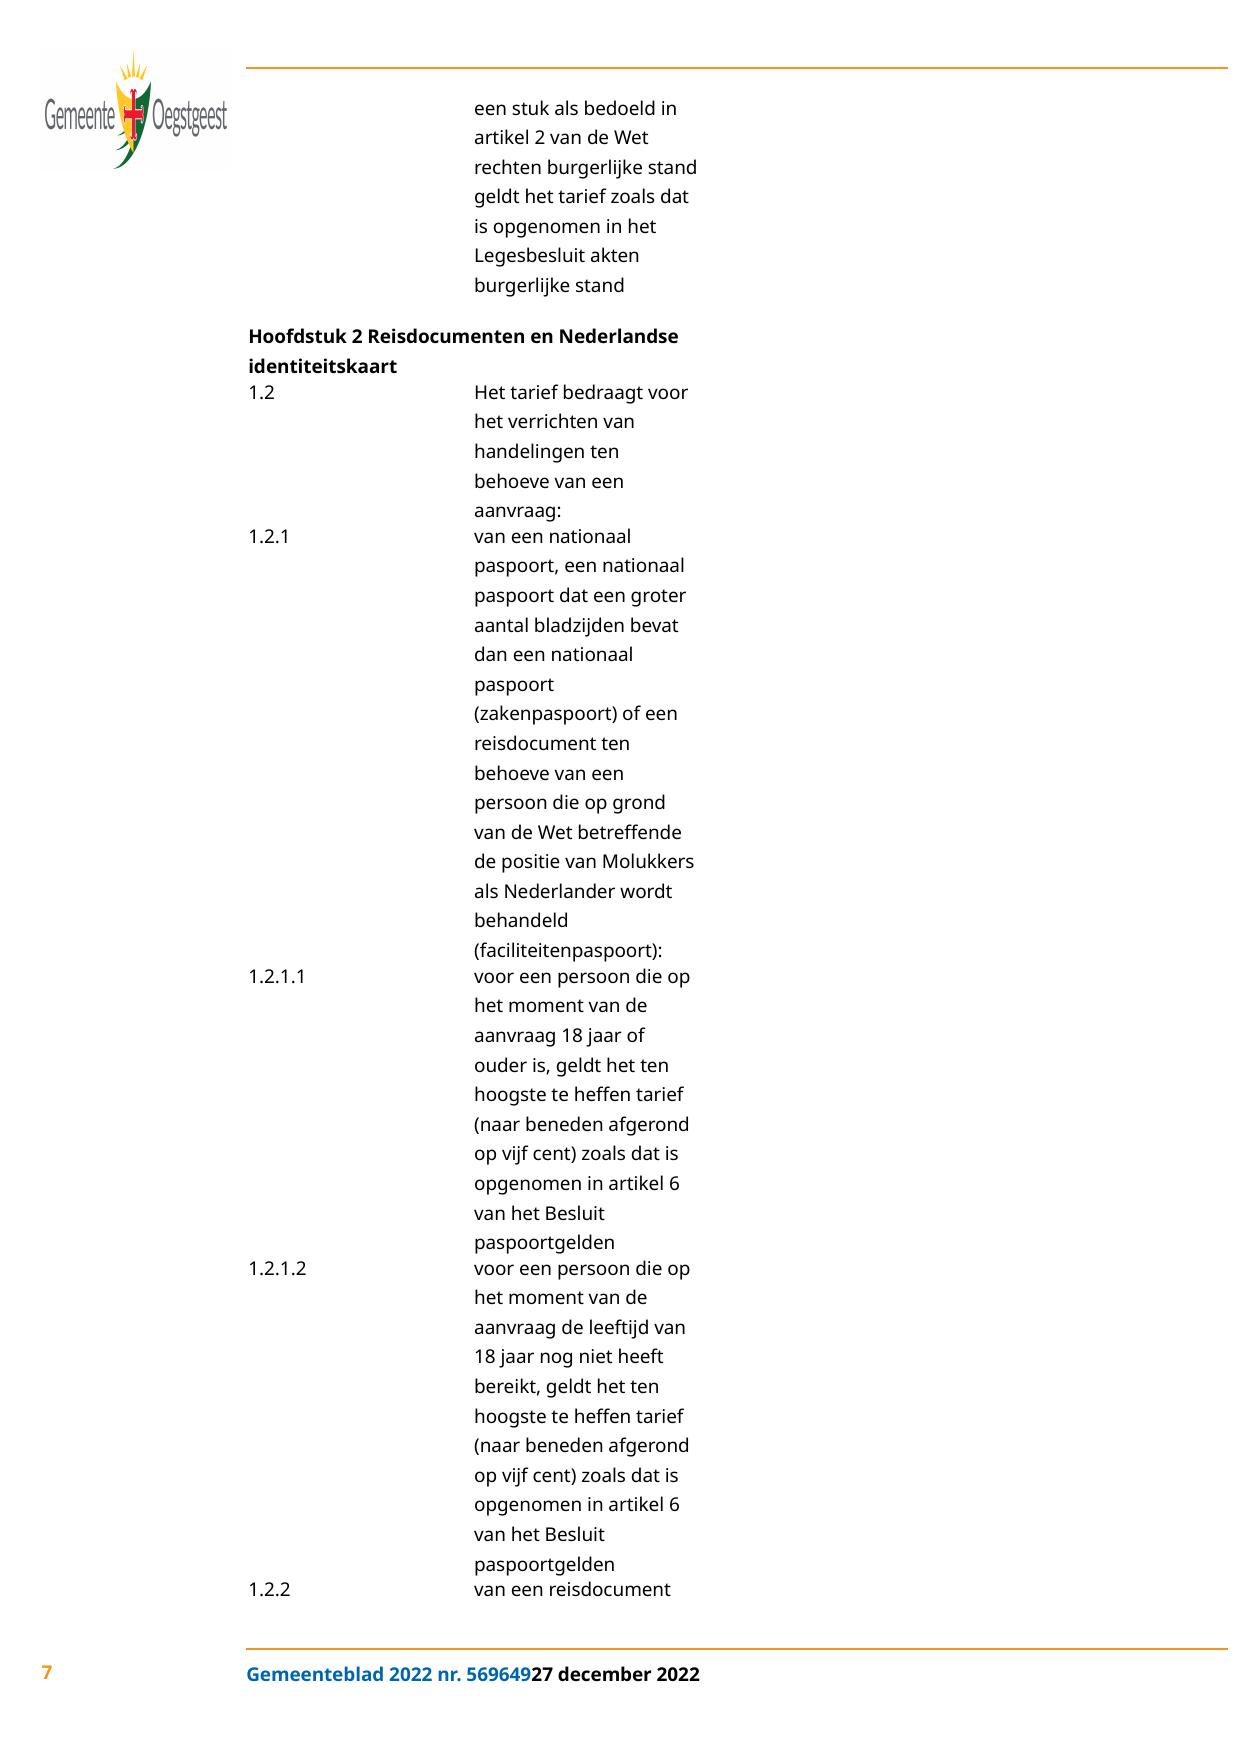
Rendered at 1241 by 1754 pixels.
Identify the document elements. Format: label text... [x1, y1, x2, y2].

table_cell Het tarief bedraagt voor het verrichten van handelingen ten behoeve van een aanvraag: [474, 379, 700, 523]
table_cell [700, 324, 926, 379]
table_cell voor een persoon die op het moment van de aanvraag de leeftijd van 18 jaar nog niet heeft bereikt, geldt het ten hoogste te heffen tarief (naar beneden afgerond op vijf cent) zoals dat is opgenomen in artikel 6 van het Besluit paspoortgelden [474, 1255, 700, 1577]
table_cell [926, 298, 1152, 324]
table_cell [700, 379, 926, 523]
table_cell [926, 95, 1152, 298]
table_cell een stuk als bedoeld in artikel 2 van de Wet rechten burgerlijke stand geldt het tarief zoals dat is opgenomen in het Legesbesluit akten burgerlijke stand [474, 95, 700, 298]
table_cell voor een persoon die op het moment van de aanvraag 18 jaar of ouder is, geldt het ten hoogste te heffen tarief (naar beneden afgerond op vijf cent) zoals dat is opgenomen in artikel 6 van het Besluit paspoortgelden [474, 963, 700, 1255]
table_cell [926, 324, 1152, 379]
table_cell [926, 523, 1152, 963]
table_cell 1.2.1.2 [248, 1255, 474, 1577]
table_cell [700, 963, 926, 1255]
table_cell [700, 1577, 926, 1602]
table_cell [700, 95, 926, 298]
table_cell 1.2.1.1 [248, 963, 474, 1255]
table_cell [700, 298, 926, 324]
table_cell [926, 963, 1152, 1255]
table_cell [700, 523, 926, 963]
table_cell Hoofdstuk 2 Reisdocumenten en Nederlandse identiteitskaart [248, 324, 700, 379]
table_cell [248, 298, 474, 324]
table_cell 1.2 [248, 379, 474, 523]
table_cell [248, 95, 474, 298]
table_cell van een reisdocument [474, 1577, 700, 1602]
table_cell [926, 379, 1152, 523]
table_cell [926, 1255, 1152, 1577]
table_cell 1.2.1 [248, 523, 474, 963]
table_cell 1.2.2 [248, 1577, 474, 1602]
table_cell [926, 1577, 1152, 1602]
table_cell van een nationaal paspoort, een nationaal paspoort dat een groter aantal bladzijden bevat dan een nationaal paspoort (zakenpaspoort) of een reisdocument ten behoeve van een persoon die op grond van de Wet betreffende de positie van Molukkers als Nederlander wordt behandeld (faciliteitenpaspoort): [474, 523, 700, 963]
table_cell [474, 298, 700, 324]
picture [41, 47, 231, 172]
table_cell [700, 1255, 926, 1577]
